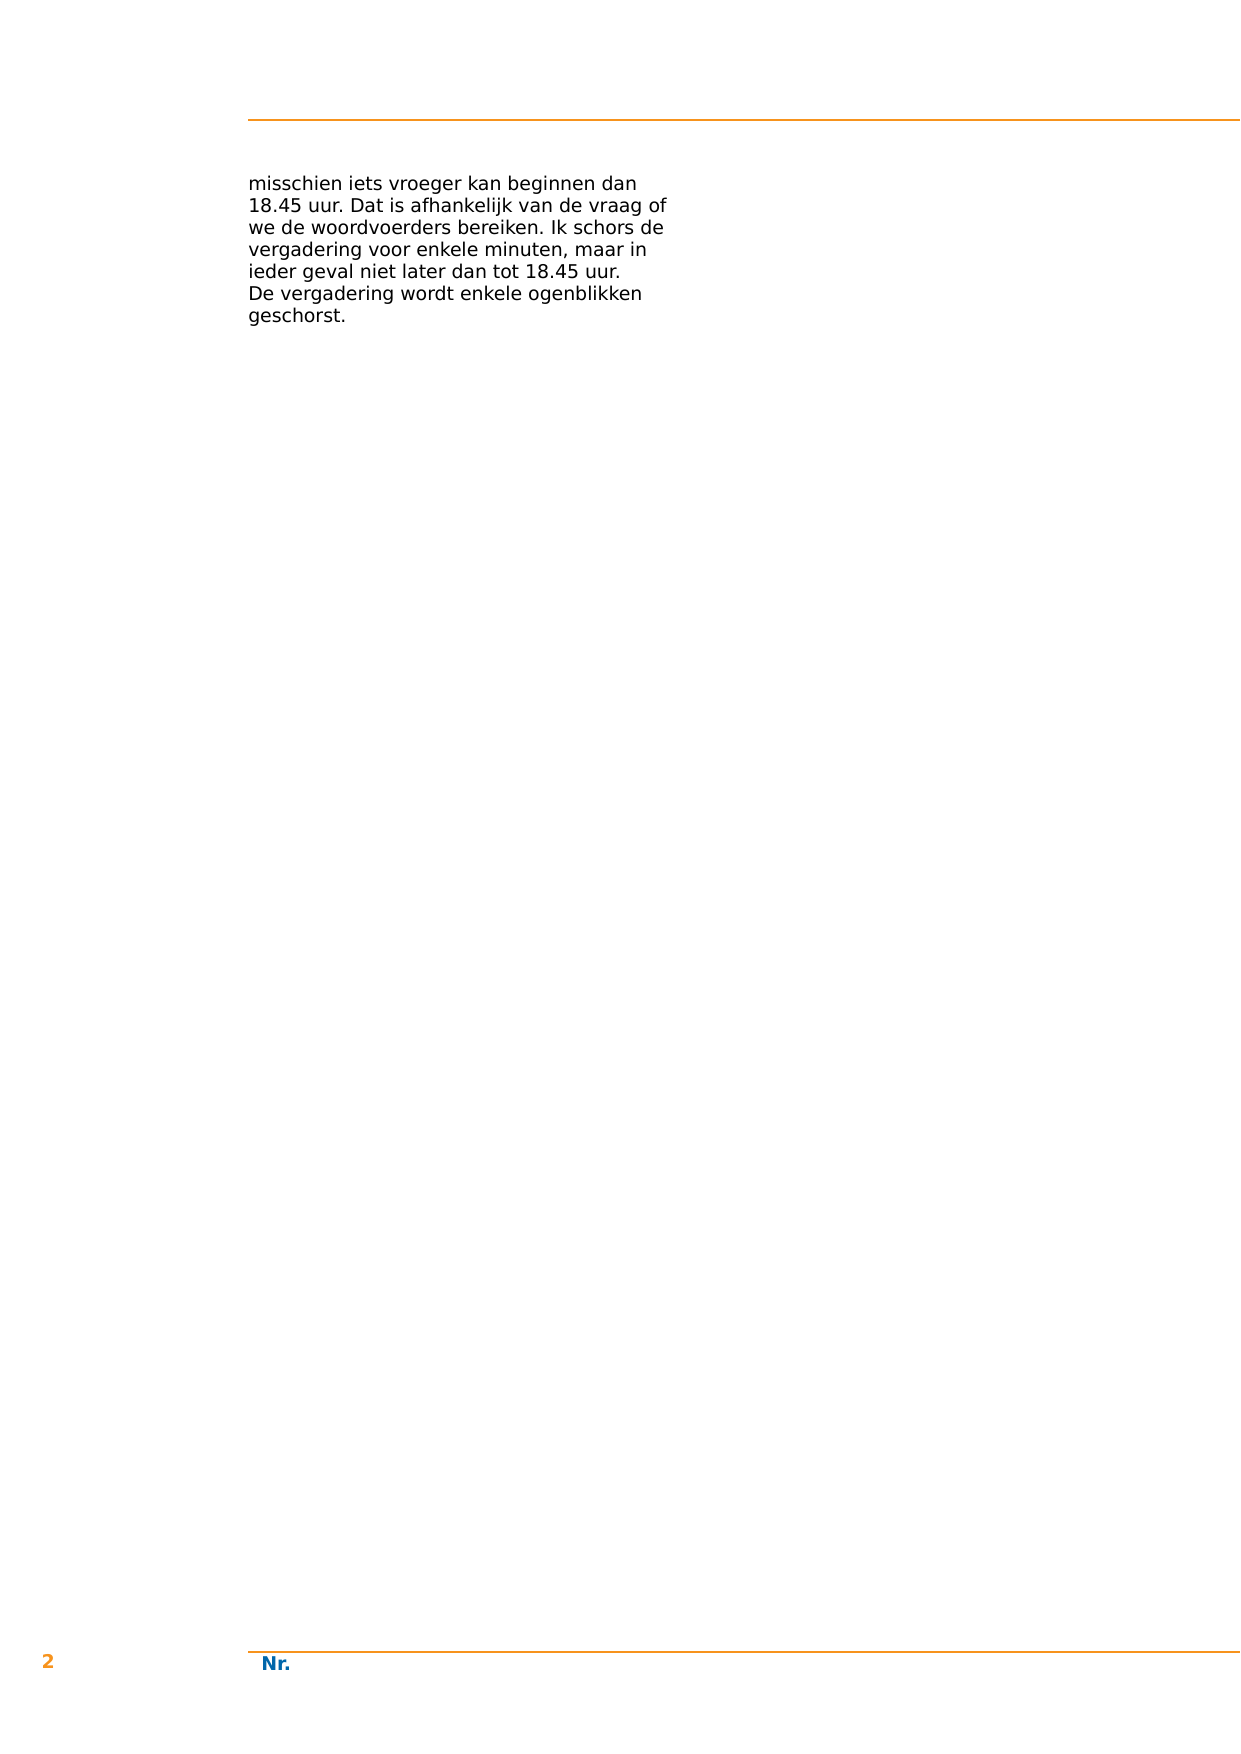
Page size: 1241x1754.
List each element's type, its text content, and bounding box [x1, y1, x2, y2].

text De vergadering wordt enkele ogenblikken geschorst. [248, 283, 691, 327]
text misschien iets vroeger kan beginnen dan 18.45 uur. Dat is afhankelijk van de vraag of we de woordvoerders bereiken. Ik schors de vergadering voor enkele minuten, maar in ieder geval niet later dan tot 18.45 uur. [248, 173, 691, 283]
